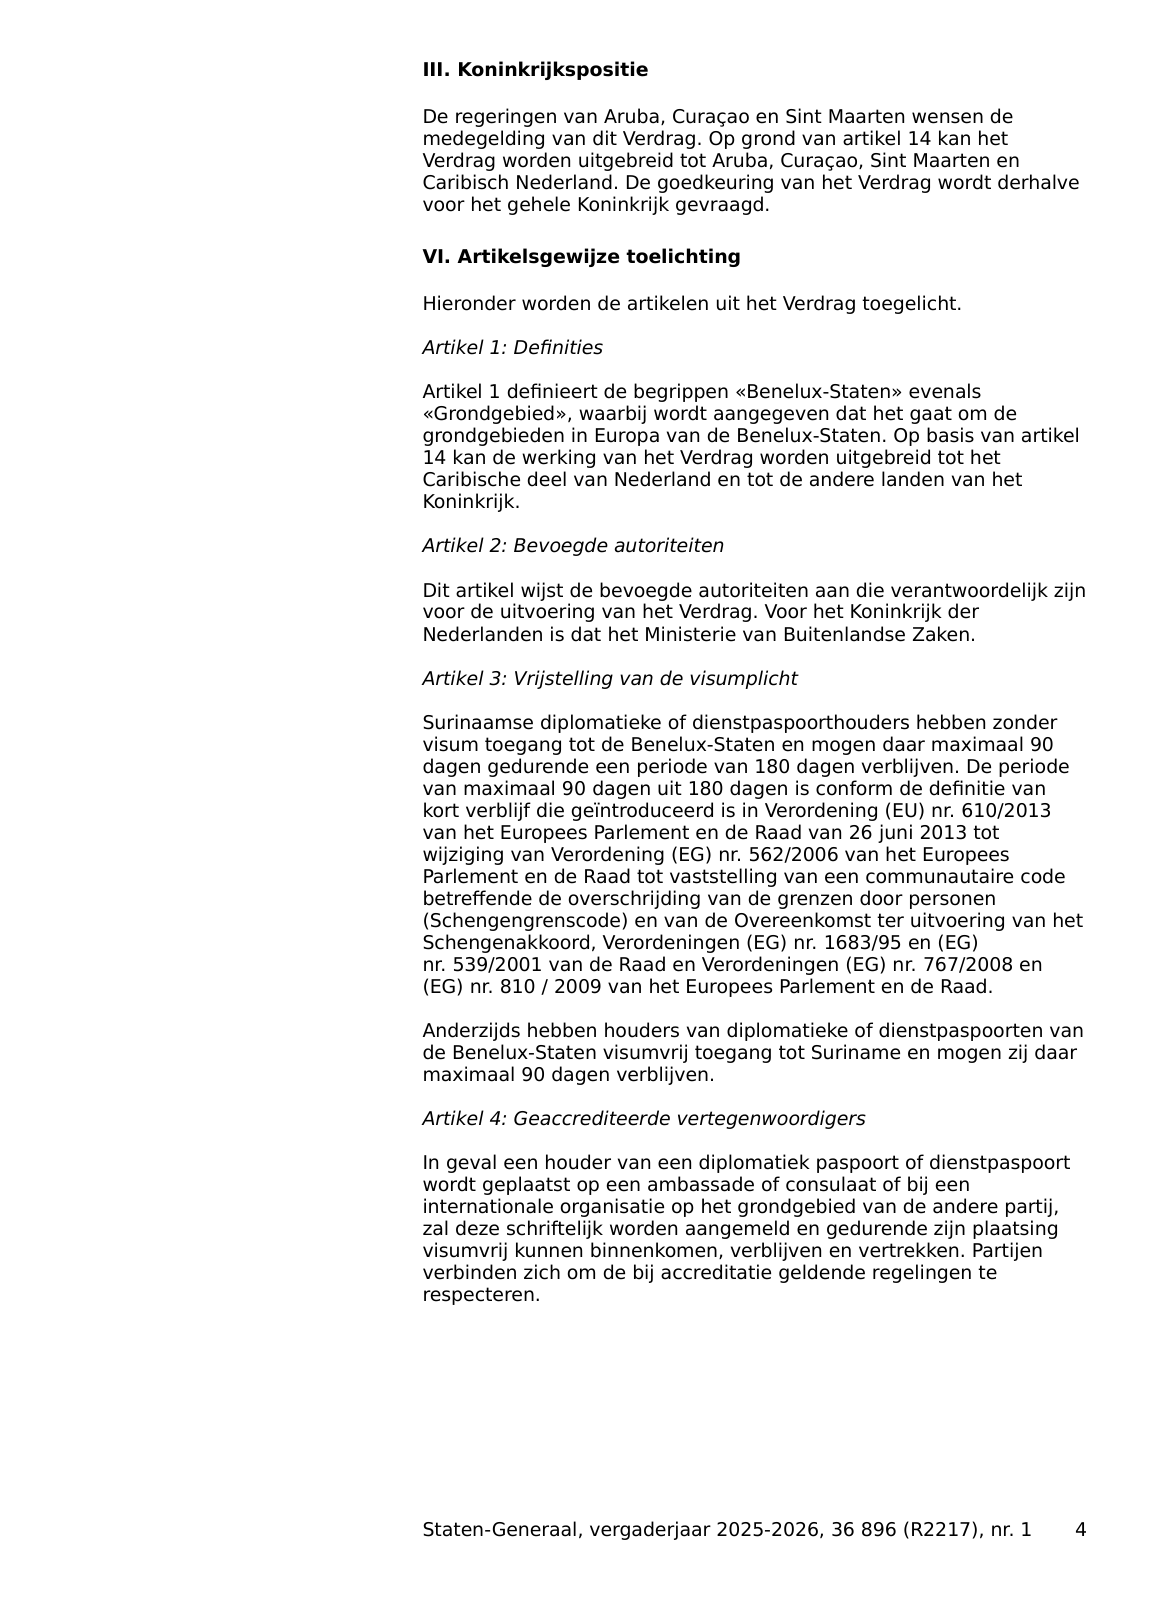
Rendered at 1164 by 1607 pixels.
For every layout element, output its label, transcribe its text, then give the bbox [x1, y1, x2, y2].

text Artikel 1 definieert de begrippen «Benelux-Staten» evenals «Grondgebied», waarbij wordt aangegeven dat het gaat om de grondgebieden in Europa van de Benelux-Staten. Op basis van artikel 14 kan de werking van het Verdrag worden uitgebreid tot het Caribische deel van Nederland en tot de andere landen van het Koninkrijk. [422, 381, 1087, 513]
text Surinaamse diplomatieke of dienstpaspoorthouders hebben zonder visum toegang tot de Benelux-Staten en mogen daar maximaal 90 dagen gedurende een periode van 180 dagen verblijven. De periode van maximaal 90 dagen uit 180 dagen is conform de definitie van kort verblijf die geïntroduceerd is in Verordening (EU) nr. 610/2013 van het Europees Parlement en de Raad van 26 juni 2013 tot wijziging van Verordening (EG) nr. 562/2006 van het Europees Parlement en de Raad tot vaststelling van een communautaire code betreffende de overschrijding van de grenzen door personen (Schengengrenscode) en van de Overeenkomst ter uitvoering van het Schengenakkoord, Verordeningen (EG) nr. 1683/95 en (EG) nr. 539/2001 van de Raad en Verordeningen (EG) nr. 767/2008 en (EG) nr. 810 / 2009 van het Europees Parlement en de Raad. [422, 712, 1087, 997]
text Hieronder worden de artikelen uit het Verdrag toegelicht. [422, 293, 1087, 315]
subtitle III. Koninkrijkspositie [422, 59, 1087, 81]
subtitle Artikel 4: Geaccrediteerde vertegenwoordigers [422, 1108, 1087, 1130]
subtitle Artikel 1: Definities [422, 337, 1087, 359]
text In geval een houder van een diplomatiek paspoort of dienstpaspoort wordt geplaatst op een ambassade of consulaat of bij een internationale organisatie op het grondgebied van de andere partij, zal deze schriftelijk worden aangemeld en gedurende zijn plaatsing visumvrij kunnen binnenkomen, verblijven en vertrekken. Partijen verbinden zich om de bij accreditatie geldende regelingen te respecteren. [422, 1152, 1087, 1306]
text Dit artikel wijst de bevoegde autoriteiten aan die verantwoordelijk zijn voor de uitvoering van het Verdrag. Voor het Koninkrijk der Nederlanden is dat het Ministerie van Buitenlandse Zaken. [422, 579, 1087, 645]
subtitle Artikel 3: Vrijstelling van de visumplicht [422, 668, 1087, 689]
text De regeringen van Aruba, Curaçao en Sint Maarten wensen de medegelding van dit Verdrag. Op grond van artikel 14 kan het Verdrag worden uitgebreid tot Aruba, Curaçao, Sint Maarten en Caribisch Nederland. De goedkeuring van het Verdrag wordt derhalve voor het gehele Koninkrijk gevraagd. [422, 106, 1087, 216]
text Anderzijds hebben houders van diplomatieke of dienstpaspoorten van de Benelux-Staten visumvrij toegang tot Suriname en mogen zij daar maximaal 90 dagen verblijven. [422, 1020, 1087, 1086]
subtitle VI. Artikelsgewijze toelichting [422, 246, 1087, 268]
subtitle Artikel 2: Bevoegde autoriteiten [422, 535, 1087, 557]
